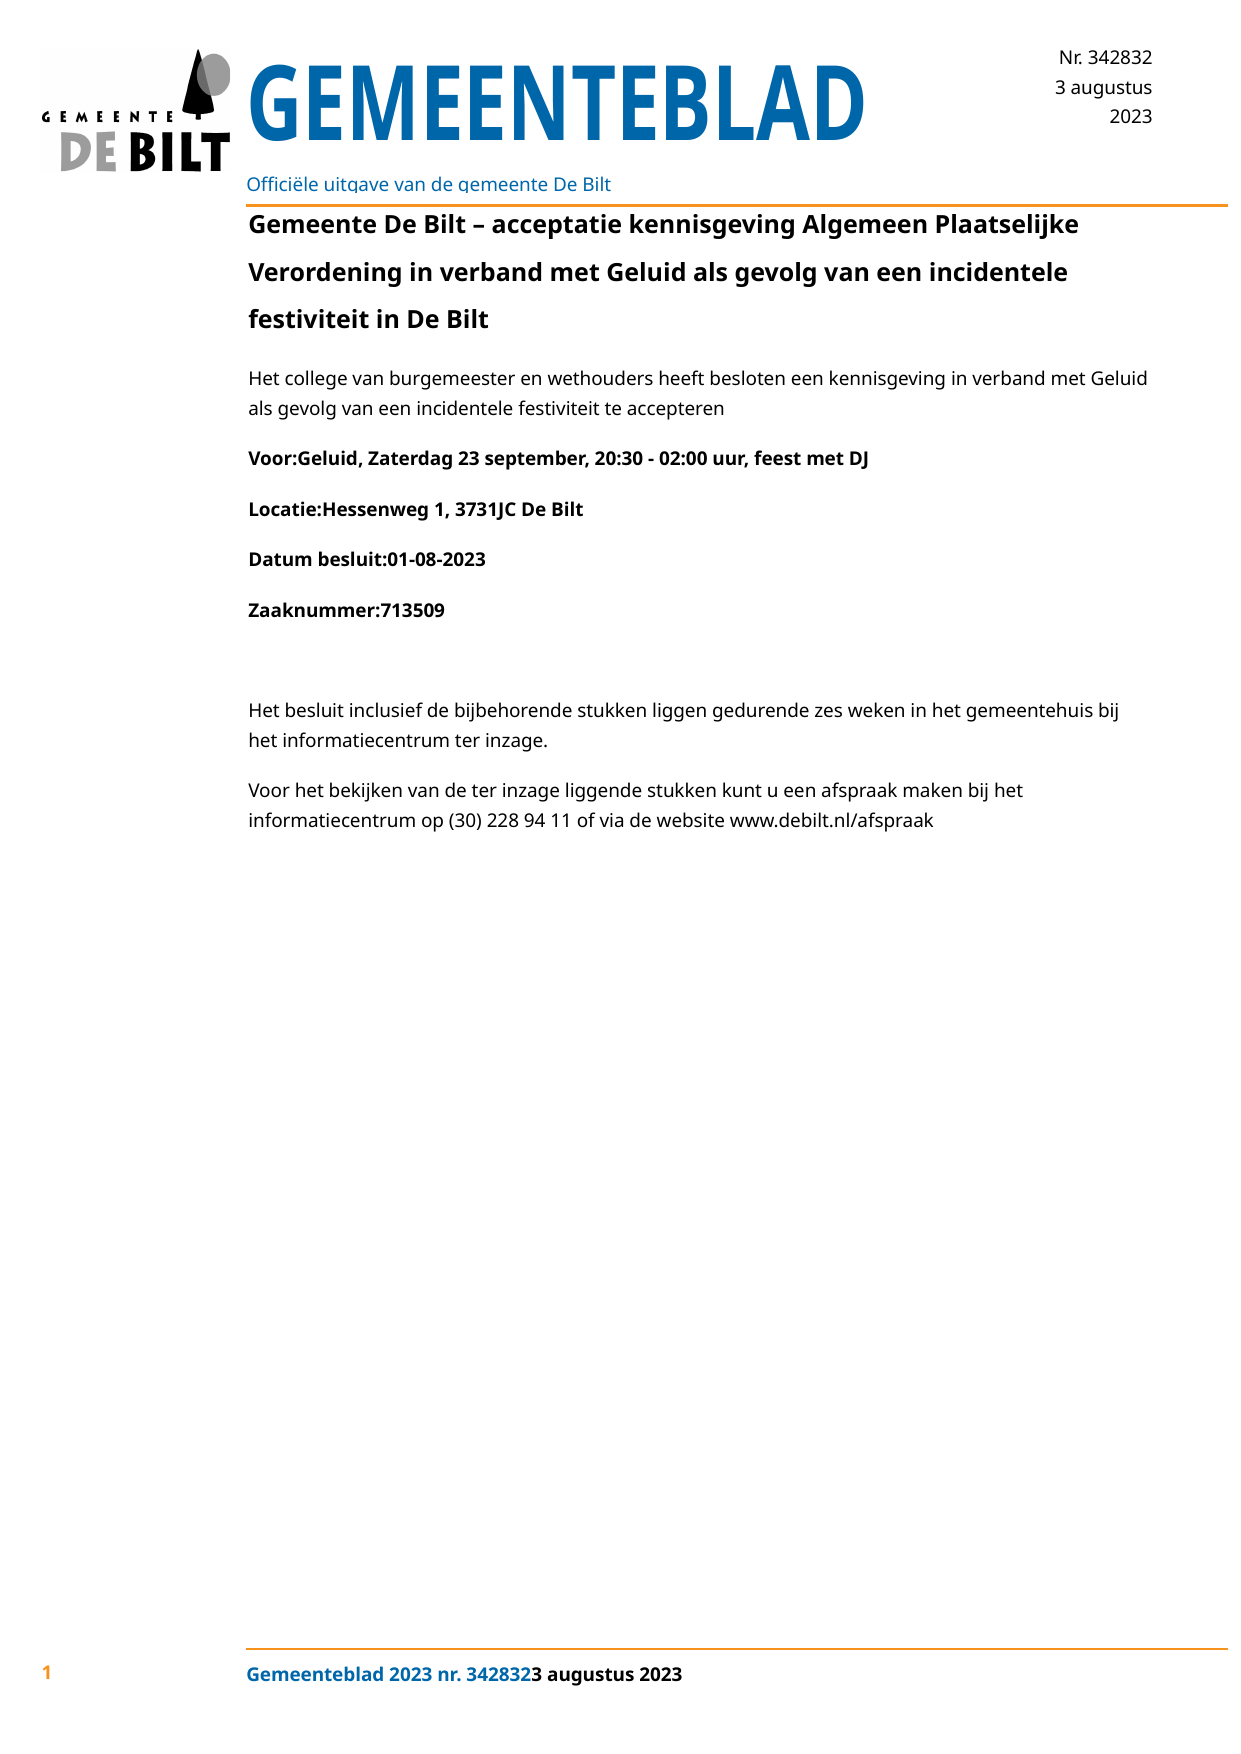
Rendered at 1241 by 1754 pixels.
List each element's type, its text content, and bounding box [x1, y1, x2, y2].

text Locatie:Hessenweg 1, 3731JC De Bilt [248, 496, 1152, 522]
picture [41, 47, 231, 172]
text Het college van burgemeester en wethouders heeft besloten een kennisgeving in verband met Geluid als gevolg van een incidentele festiviteit te accepteren [248, 366, 1152, 421]
text Zaaknummer:713509 [248, 597, 1152, 622]
text Voor het bekijken van de ter inzage liggende stukken kunt u een afspraak maken bij het informatiecentrum op (30) 228 94 11 of via de website www.debilt.nl/afspraak [248, 778, 1152, 833]
text Voor:Geluid, Zaterdag 23 september, 20:30 - 02:00 uur, feest met DJ [248, 446, 1152, 471]
text Gemeente De Bilt – acceptatie kennisgeving Algemeen Plaatselijke Verordening in verband met Geluid als gevolg van een incidentele festiviteit in De Bilt [248, 207, 1152, 336]
text Het besluit inclusief de bijbehorende stukken liggen gedurende zes weken in het gemeentehuis bij het informatiecentrum ter inzage. [248, 698, 1152, 753]
text Datum besluit:01-08-2023 [248, 546, 1152, 572]
